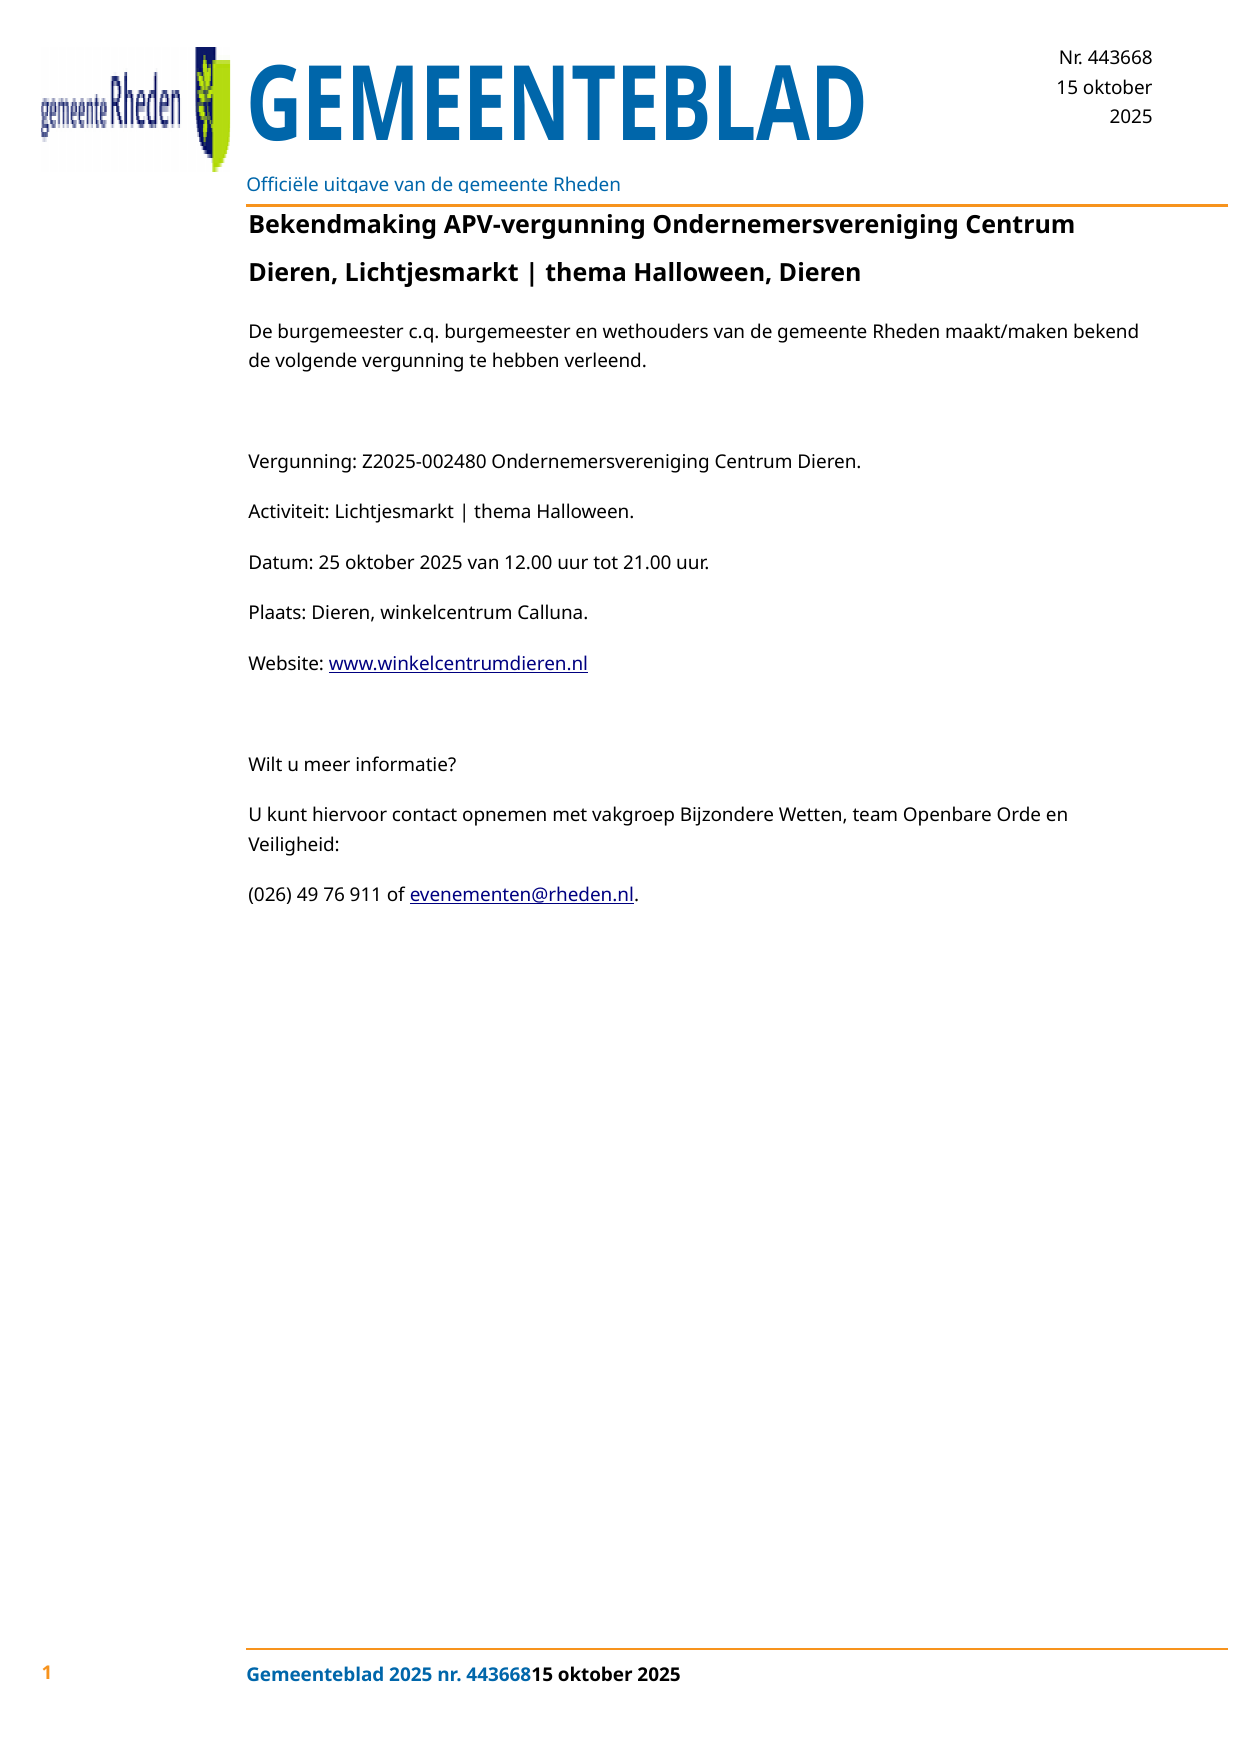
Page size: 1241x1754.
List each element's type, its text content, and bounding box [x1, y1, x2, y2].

text Bekendmaking APV-vergunning Ondernemersvereniging Centrum Dieren, Lichtjesmarkt | thema Halloween, Dieren [248, 207, 1152, 288]
text Wilt u meer informatie? [248, 751, 1152, 777]
text Activiteit: Lichtjesmarkt | thema Halloween. [248, 499, 1152, 524]
text U kunt hiervoor contact opnemen met vakgroep Bijzondere Wetten, team Openbare Orde en Veiligheid: [248, 801, 1152, 857]
text Plaats: Dieren, winkelcentrum Calluna. [248, 599, 1152, 625]
text Datum: 25 oktober 2025 van 12.00 uur tot 21.00 uur. [248, 549, 1152, 575]
text De burgemeester c.q. burgemeester en wethouders van de gemeente Rheden maakt/maken bekend de volgende vergunning te hebben verleend. [248, 318, 1152, 373]
picture [41, 47, 231, 172]
text (026) 49 76 911 of evenementen@rheden.nl. [248, 881, 1152, 907]
text Vergunning: Z2025-002480 Ondernemersvereniging Centrum Dieren. [248, 448, 1152, 474]
text Website: www.winkelcentrumdieren.nl [248, 650, 1152, 676]
